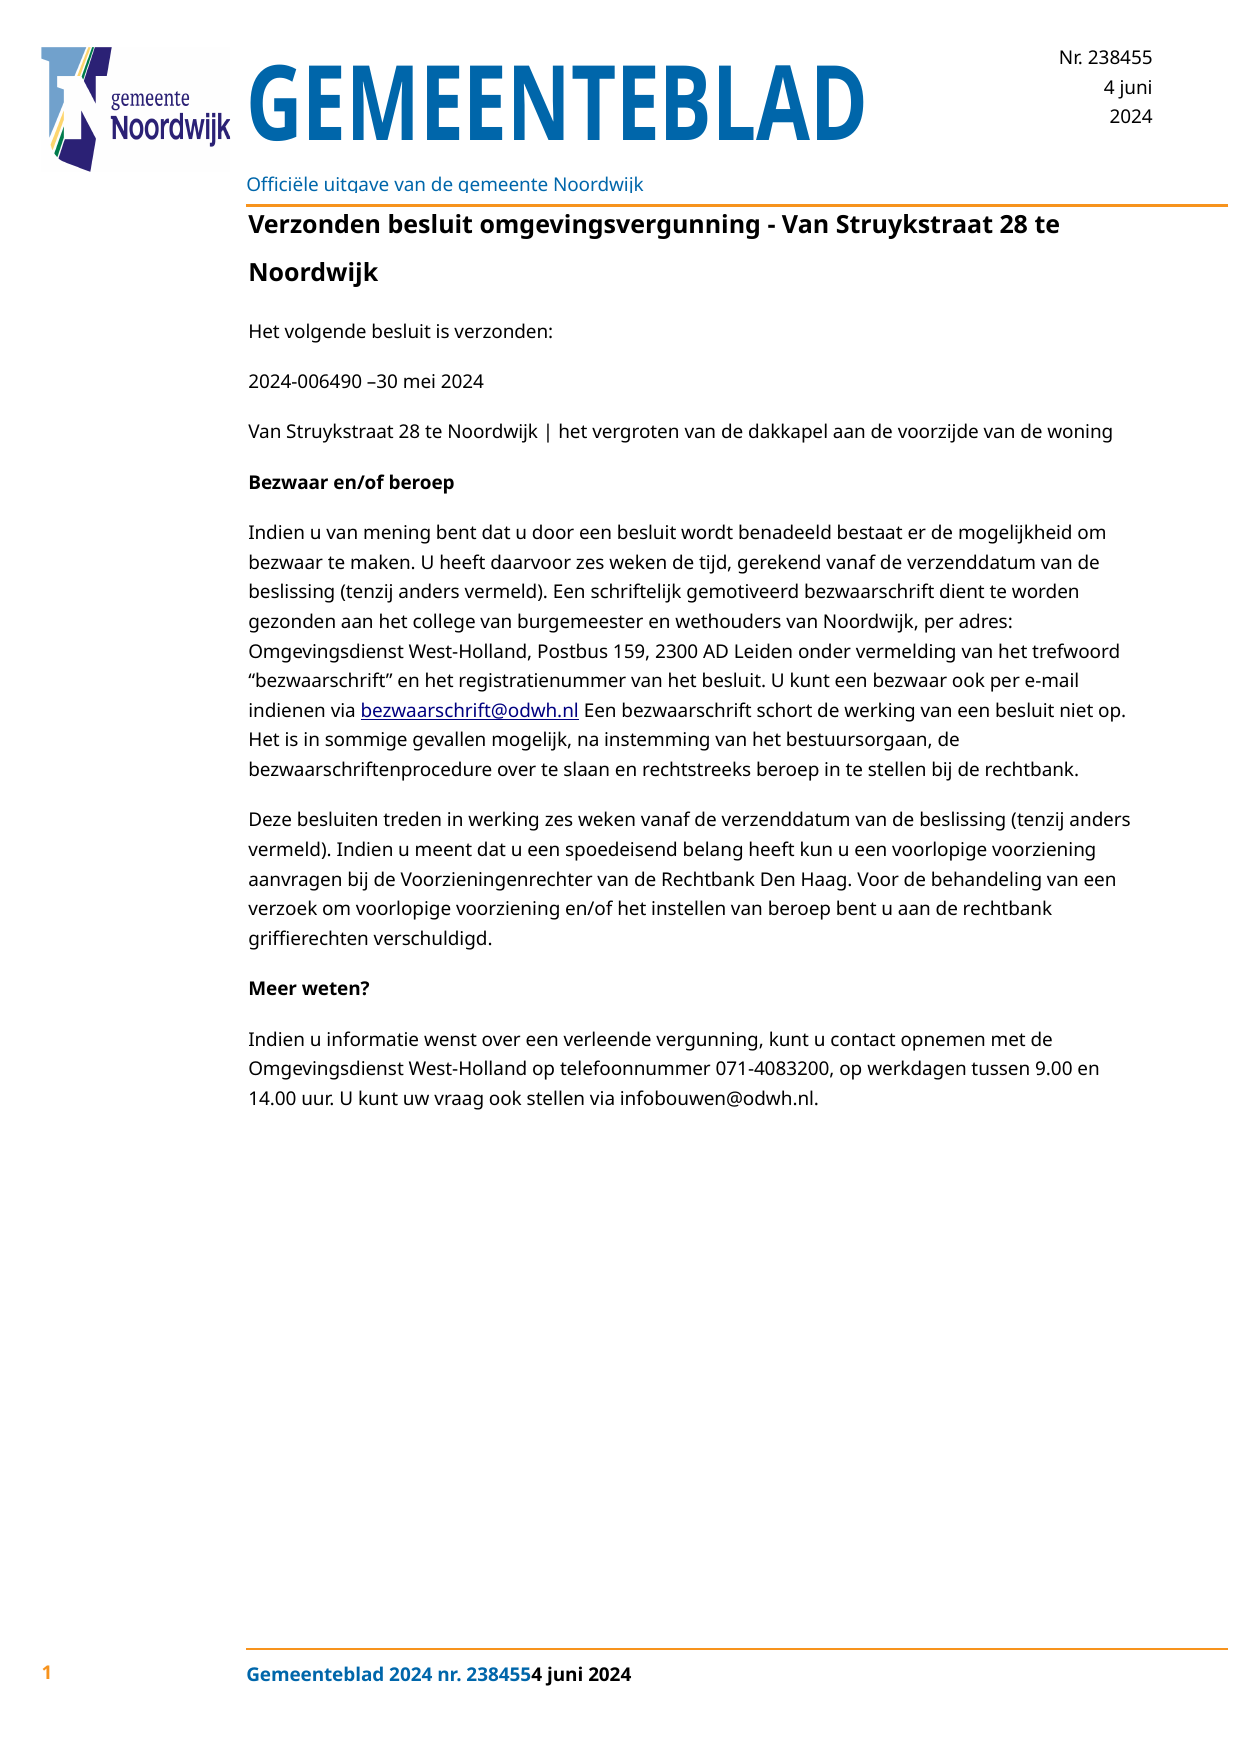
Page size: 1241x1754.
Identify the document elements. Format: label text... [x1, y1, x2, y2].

text Meer weten? [248, 975, 1152, 1001]
text Verzonden besluit omgevingsvergunning - Van Struykstraat 28 te Noordwijk [248, 207, 1152, 288]
text Bezwaar en/of beroep [248, 469, 1152, 495]
text Indien u informatie wenst over een verleende vergunning, kunt u contact opnemen met de Omgevingsdienst West-Holland op telefoonnummer 071-4083200, op werkdagen tussen 9.00 en 14.00 uur. U kunt uw vraag ook stellen via infobouwen@odwh.nl. [248, 1026, 1152, 1111]
text 2024-006490 –30 mei 2024 [248, 368, 1152, 394]
text Deze besluiten treden in werking zes weken vanaf de verzenddatum van de beslissing (tenzij anders vermeld). Indien u meent dat u een spoedeisend belang heeft kun u een voorlopige voorziening aanvragen bij de Voorzieningenrechter van de Rechtbank Den Haag. Voor de behandeling van een verzoek om voorlopige voorziening en/of het instellen van beroep bent u aan de rechtbank griffierechten verschuldigd. [248, 807, 1152, 951]
text Het volgende besluit is verzonden: [248, 318, 1152, 344]
text Van Struykstraat 28 te Noordwijk | het vergroten van de dakkapel aan de voorzijde van de woning [248, 419, 1152, 444]
text Indien u van mening bent dat u door een besluit wordt benadeeld bestaat er de mogelijkheid om bezwaar te maken. U heeft daarvoor zes weken de tijd, gerekend vanaf de verzenddatum van de beslissing (tenzij anders vermeld). Een schriftelijk gemotiveerd bezwaarschrift dient te worden gezonden aan het college van burgemeester en wethouders van Noordwijk, per adres: Omgevingsdienst West-Holland, Postbus 159, 2300 AD Leiden onder vermelding van het trefwoord “bezwaarschrift” en het registratienummer van het besluit. U kunt een bezwaar ook per e-mail indienen via bezwaarschrift@odwh.nl Een bezwaarschrift schort de werking van een besluit niet op. Het is in sommige gevallen mogelijk, na instemming van het bestuursorgaan, de bezwaarschriftenprocedure over te slaan en rechtstreeks beroep in te stellen bij de rechtbank. [248, 519, 1152, 782]
picture [41, 47, 231, 172]
